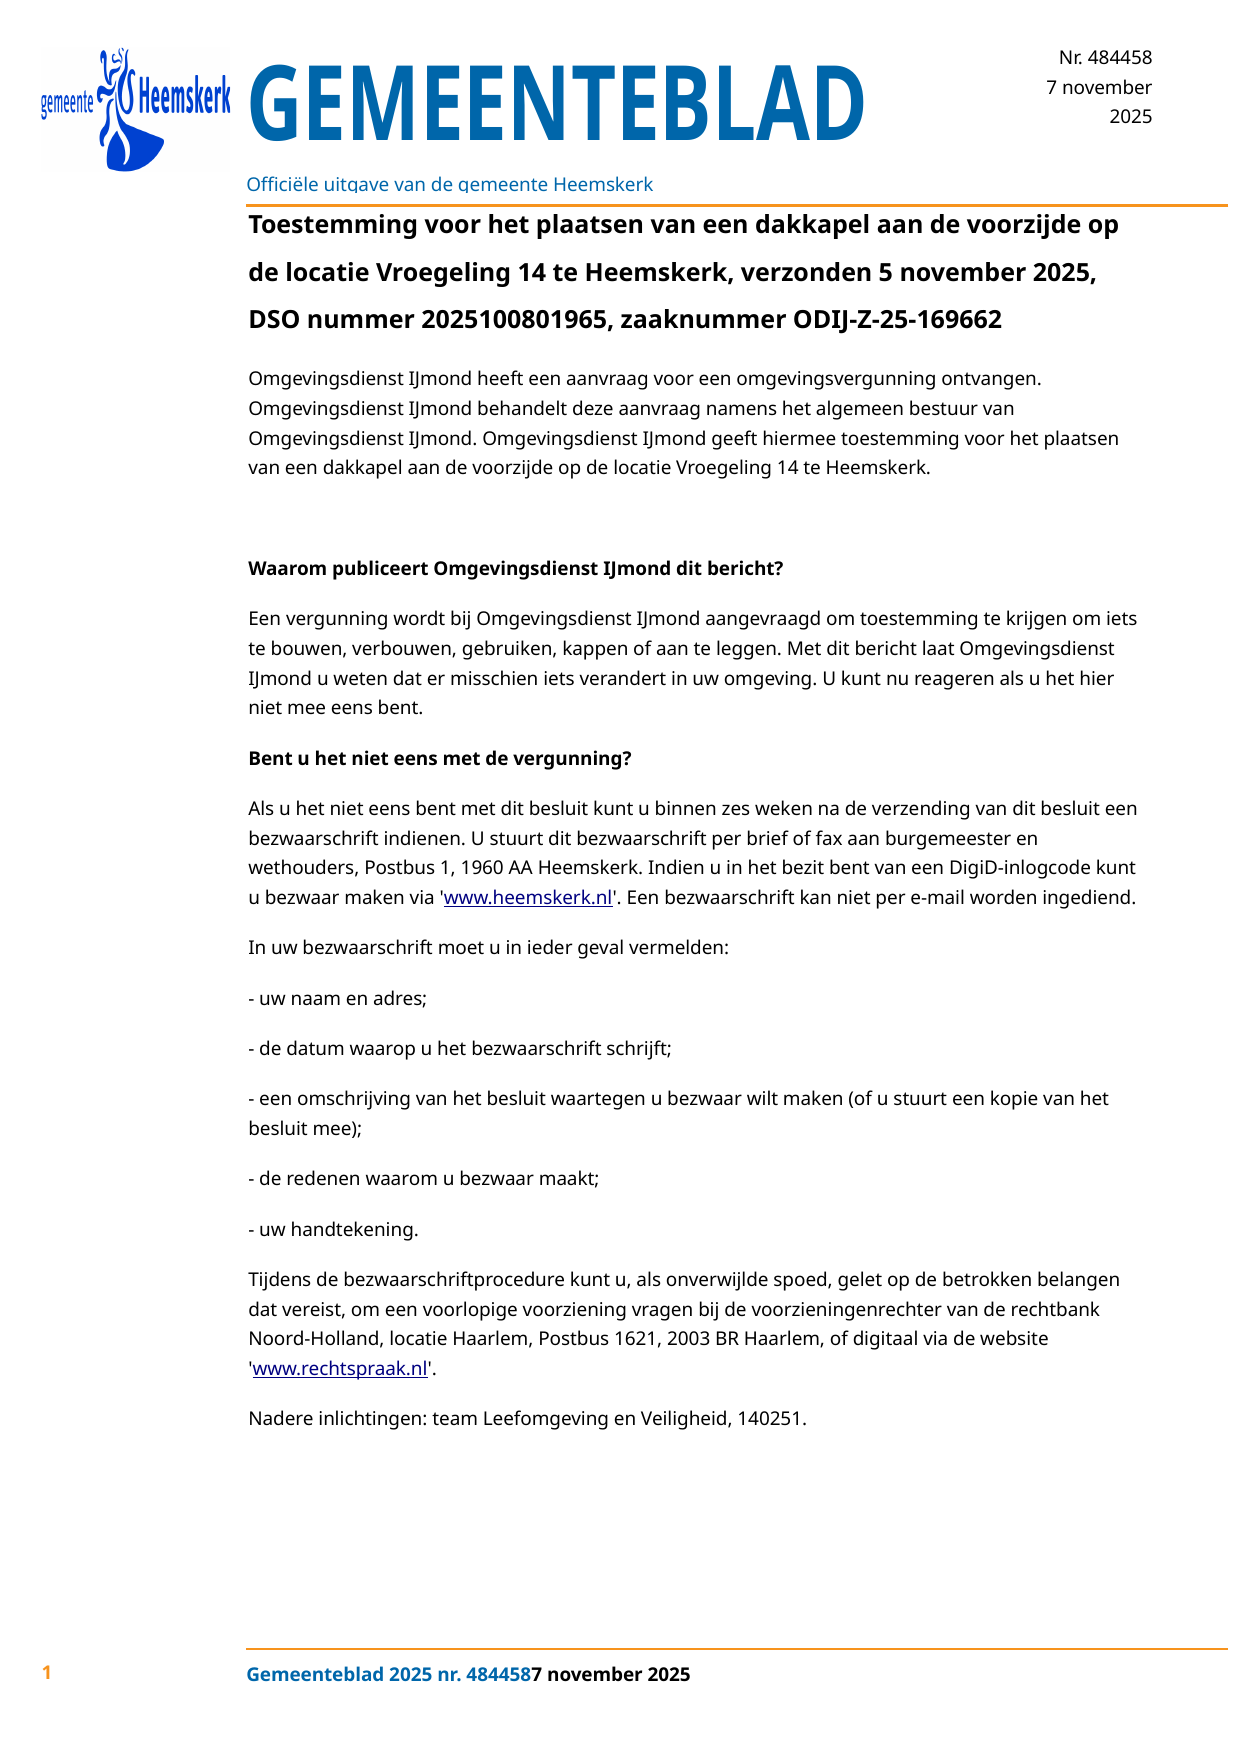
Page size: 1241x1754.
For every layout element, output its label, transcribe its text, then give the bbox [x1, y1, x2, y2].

text Een vergunning wordt bij Omgevingsdienst IJmond aangevraagd om toestemming te krijgen om iets te bouwen, verbouwen, gebruiken, kappen of aan te leggen. Met dit bericht laat Omgevingsdienst IJmond u weten dat er misschien iets verandert in uw omgeving. U kunt nu reageren als u het hier niet mee eens bent. [248, 606, 1152, 720]
text Als u het niet eens bent met dit besluit kunt u binnen zes weken na de verzending van dit besluit een bezwaarschrift indienen. U stuurt dit bezwaarschrift per brief of fax aan burgemeester en wethouders, Postbus 1, 1960 AA Heemskerk. Indien u in het bezit bent van een DigiD-inlogcode kunt u bezwaar maken via 'www.heemskerk.nl'. Een bezwaarschrift kan niet per e-mail worden ingediend. [248, 795, 1152, 909]
text - de datum waarop u het bezwaarschrift schrijft; [248, 1035, 1152, 1061]
text Toestemming voor het plaatsen van een dakkapel aan de voorzijde op de locatie Vroegeling 14 te Heemskerk, verzonden 5 november 2025, DSO nummer 2025100801965, zaaknummer ODIJ-Z-25-169662 [248, 207, 1152, 336]
text - de redenen waarom u bezwaar maakt; [248, 1166, 1152, 1191]
picture [41, 47, 231, 172]
text Omgevingsdienst IJmond heeft een aanvraag voor een omgevingsvergunning ontvangen. Omgevingsdienst IJmond behandelt deze aanvraag namens het algemeen bestuur van Omgevingsdienst IJmond. Omgevingsdienst IJmond geeft hiermee toestemming voor het plaatsen van een dakkapel aan de voorzijde op de locatie Vroegeling 14 te Heemskerk. [248, 366, 1152, 480]
text - uw naam en adres; [248, 985, 1152, 1010]
text In uw bezwaarschrift moet u in ieder geval vermelden: [248, 934, 1152, 960]
text - een omschrijving van het besluit waartegen u bezwaar wilt maken (of u stuurt een kopie van het besluit mee); [248, 1086, 1152, 1141]
text Nadere inlichtingen: team Leefomgeving en Veiligheid, 140251. [248, 1406, 1152, 1431]
text - uw handtekening. [248, 1216, 1152, 1242]
text Bent u het niet eens met de vergunning? [248, 745, 1152, 770]
text Waarom publiceert Omgevingsdienst IJmond dit bericht? [248, 555, 1152, 581]
text Tijdens de bezwaarschriftprocedure kunt u, als onverwijlde spoed, gelet op de betrokken belangen dat vereist, om een voorlopige voorziening vragen bij de voorzieningenrechter van de rechtbank Noord-Holland, locatie Haarlem, Postbus 1621, 2003 BR Haarlem, of digitaal via de website 'www.rechtspraak.nl'. [248, 1266, 1152, 1381]
